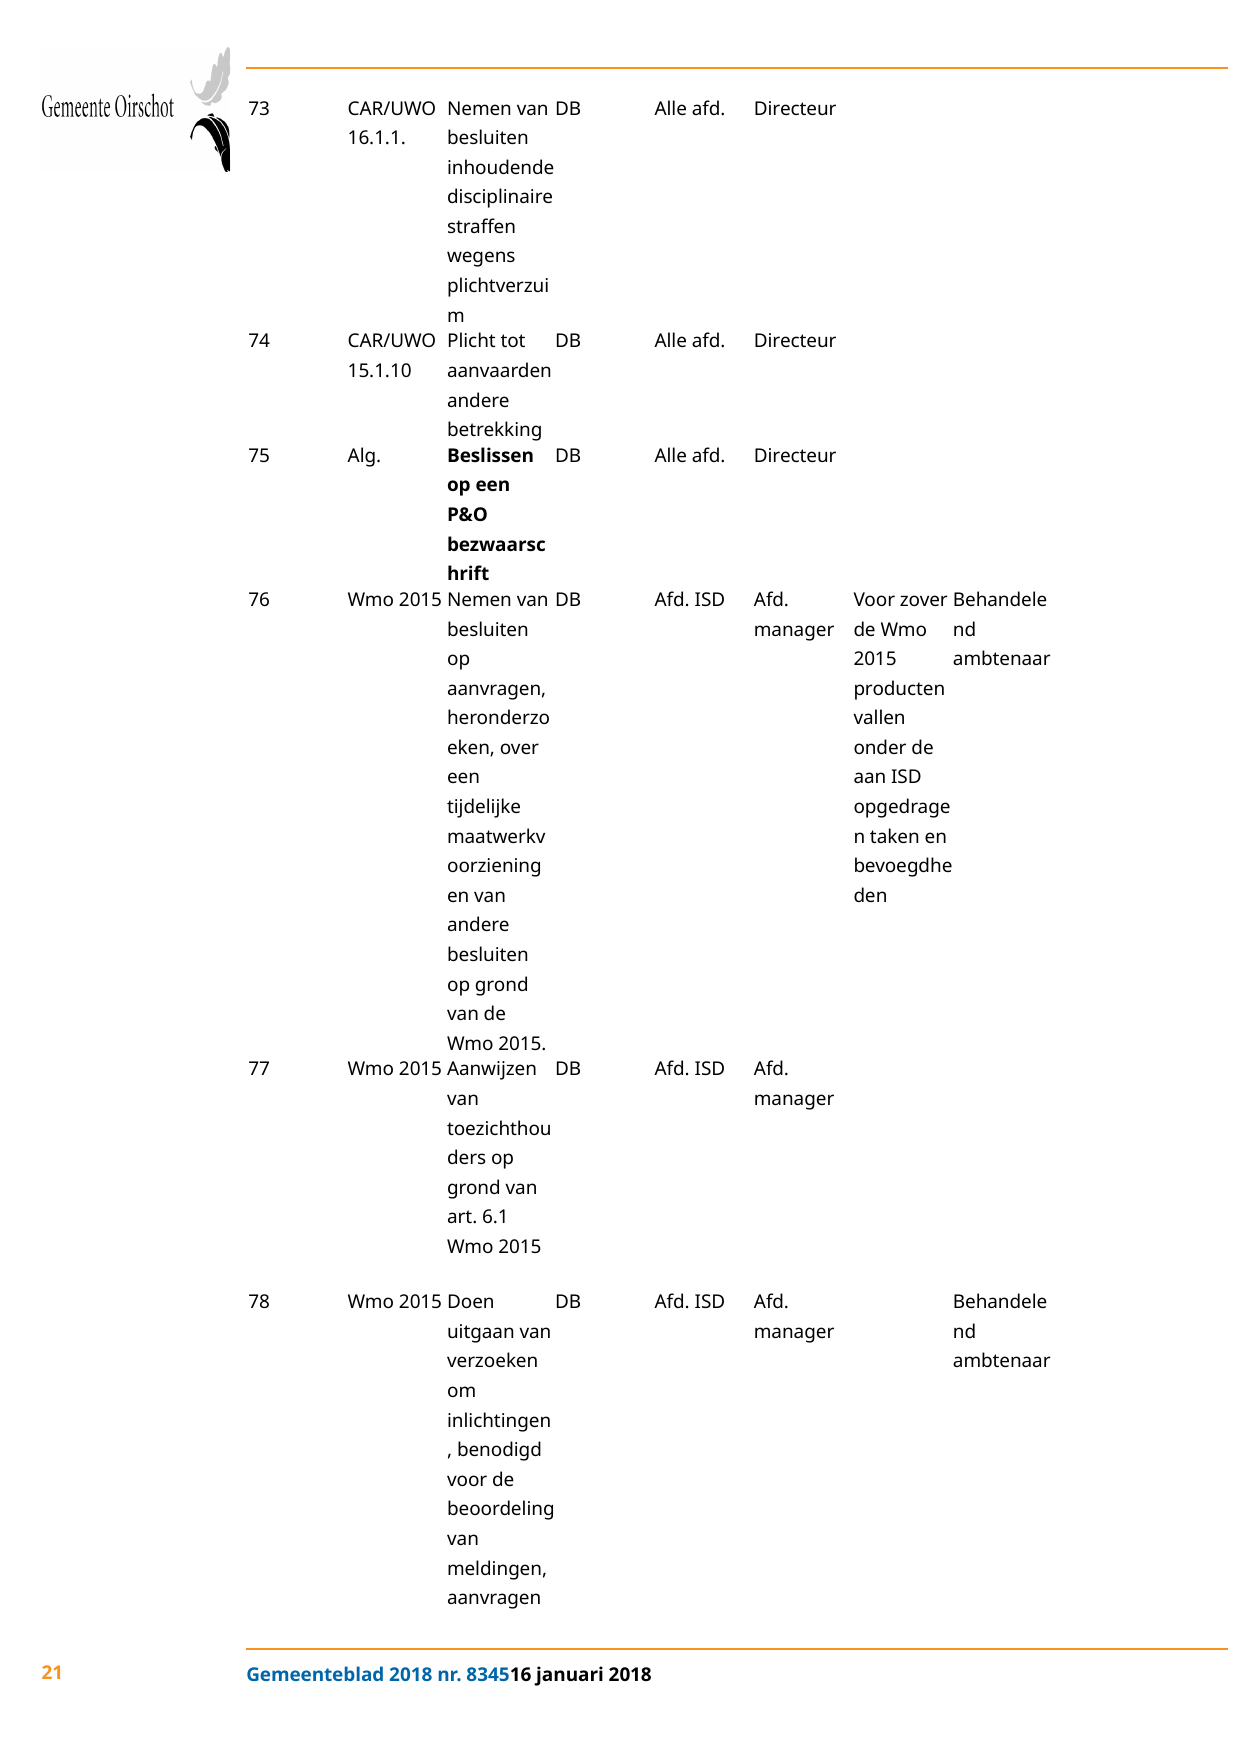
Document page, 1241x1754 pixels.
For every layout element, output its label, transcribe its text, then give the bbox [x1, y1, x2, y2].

table_cell Alg. [348, 442, 447, 586]
table_cell 75 [248, 442, 347, 586]
table_cell Doen uitgaan van verzoeken om inlichtingen, benodigd voor de beoordeling van meldingen, aanvragen [447, 1289, 555, 1610]
table_cell Wmo 2015 [348, 586, 447, 1056]
table_cell Directeur [754, 328, 853, 442]
table_cell Voor zover de Wmo 2015 producten vallen onder de aan ISD opgedragen taken en bevoegdheden [853, 586, 953, 1056]
table_cell 77 [248, 1056, 347, 1288]
table_cell CAR/UWO 16.1.1. [348, 95, 447, 328]
table_cell [1052, 1289, 1152, 1610]
table_cell Wmo 2015 [348, 1056, 447, 1288]
table_cell [853, 1056, 953, 1288]
table_cell [853, 95, 953, 328]
table_cell Aanwijzen van toezichthouders op grond van art. 6.1 Wmo 2015 [447, 1056, 555, 1288]
table_cell Alle afd. [654, 442, 754, 586]
table_cell Directeur [754, 442, 853, 586]
table_cell [853, 328, 953, 442]
table_cell Afd. ISD [654, 1056, 754, 1288]
table_cell [853, 1289, 953, 1610]
table_cell Alle afd. [654, 328, 754, 442]
table_cell DB [555, 1056, 654, 1288]
table_cell Afd. manager [754, 1289, 853, 1610]
table_cell [1052, 1056, 1152, 1288]
table_cell DB [555, 586, 654, 1056]
table_cell Afd. manager [754, 586, 853, 1056]
table_cell [953, 442, 1052, 586]
table_cell [853, 442, 953, 586]
table_cell Alle afd. [654, 95, 754, 328]
table_cell Wmo 2015 [348, 1289, 447, 1610]
table_cell CAR/UWO 15.1.10 [348, 328, 447, 442]
table_cell [1052, 442, 1152, 586]
table_cell Plicht tot aanvaarden andere betrekking [447, 328, 555, 442]
table_cell Beslissen op een P&O bezwaarschrift [447, 442, 555, 586]
table_cell Behandelend ambtenaar [953, 586, 1052, 1056]
table_cell Directeur [754, 95, 853, 328]
table_cell 76 [248, 586, 347, 1056]
table_cell 73 [248, 95, 347, 328]
table_cell [1052, 586, 1152, 1056]
table_cell [953, 328, 1052, 442]
table_cell DB [555, 95, 654, 328]
table_cell DB [555, 328, 654, 442]
table_cell Afd. manager [754, 1056, 853, 1288]
table_cell [953, 95, 1052, 328]
table_cell 78 [248, 1289, 347, 1610]
table_cell DB [555, 442, 654, 586]
table_cell Behandelend ambtenaar [953, 1289, 1052, 1610]
table_cell Afd. ISD [654, 586, 754, 1056]
table_cell [1052, 95, 1152, 328]
table_cell Nemen van besluiten op aanvragen, heronderzoeken, over een tijdelijke maatwerkvoorziening en van andere besluiten op grond van de Wmo 2015. [447, 586, 555, 1056]
table_cell 74 [248, 328, 347, 442]
picture [41, 47, 231, 172]
table_cell Nemen van besluiten inhoudende disciplinaire straffen wegens plichtverzuim [447, 95, 555, 328]
table_cell DB [555, 1289, 654, 1610]
table_cell [953, 1056, 1052, 1288]
table_cell Afd. ISD [654, 1289, 754, 1610]
table_cell [1052, 328, 1152, 442]
